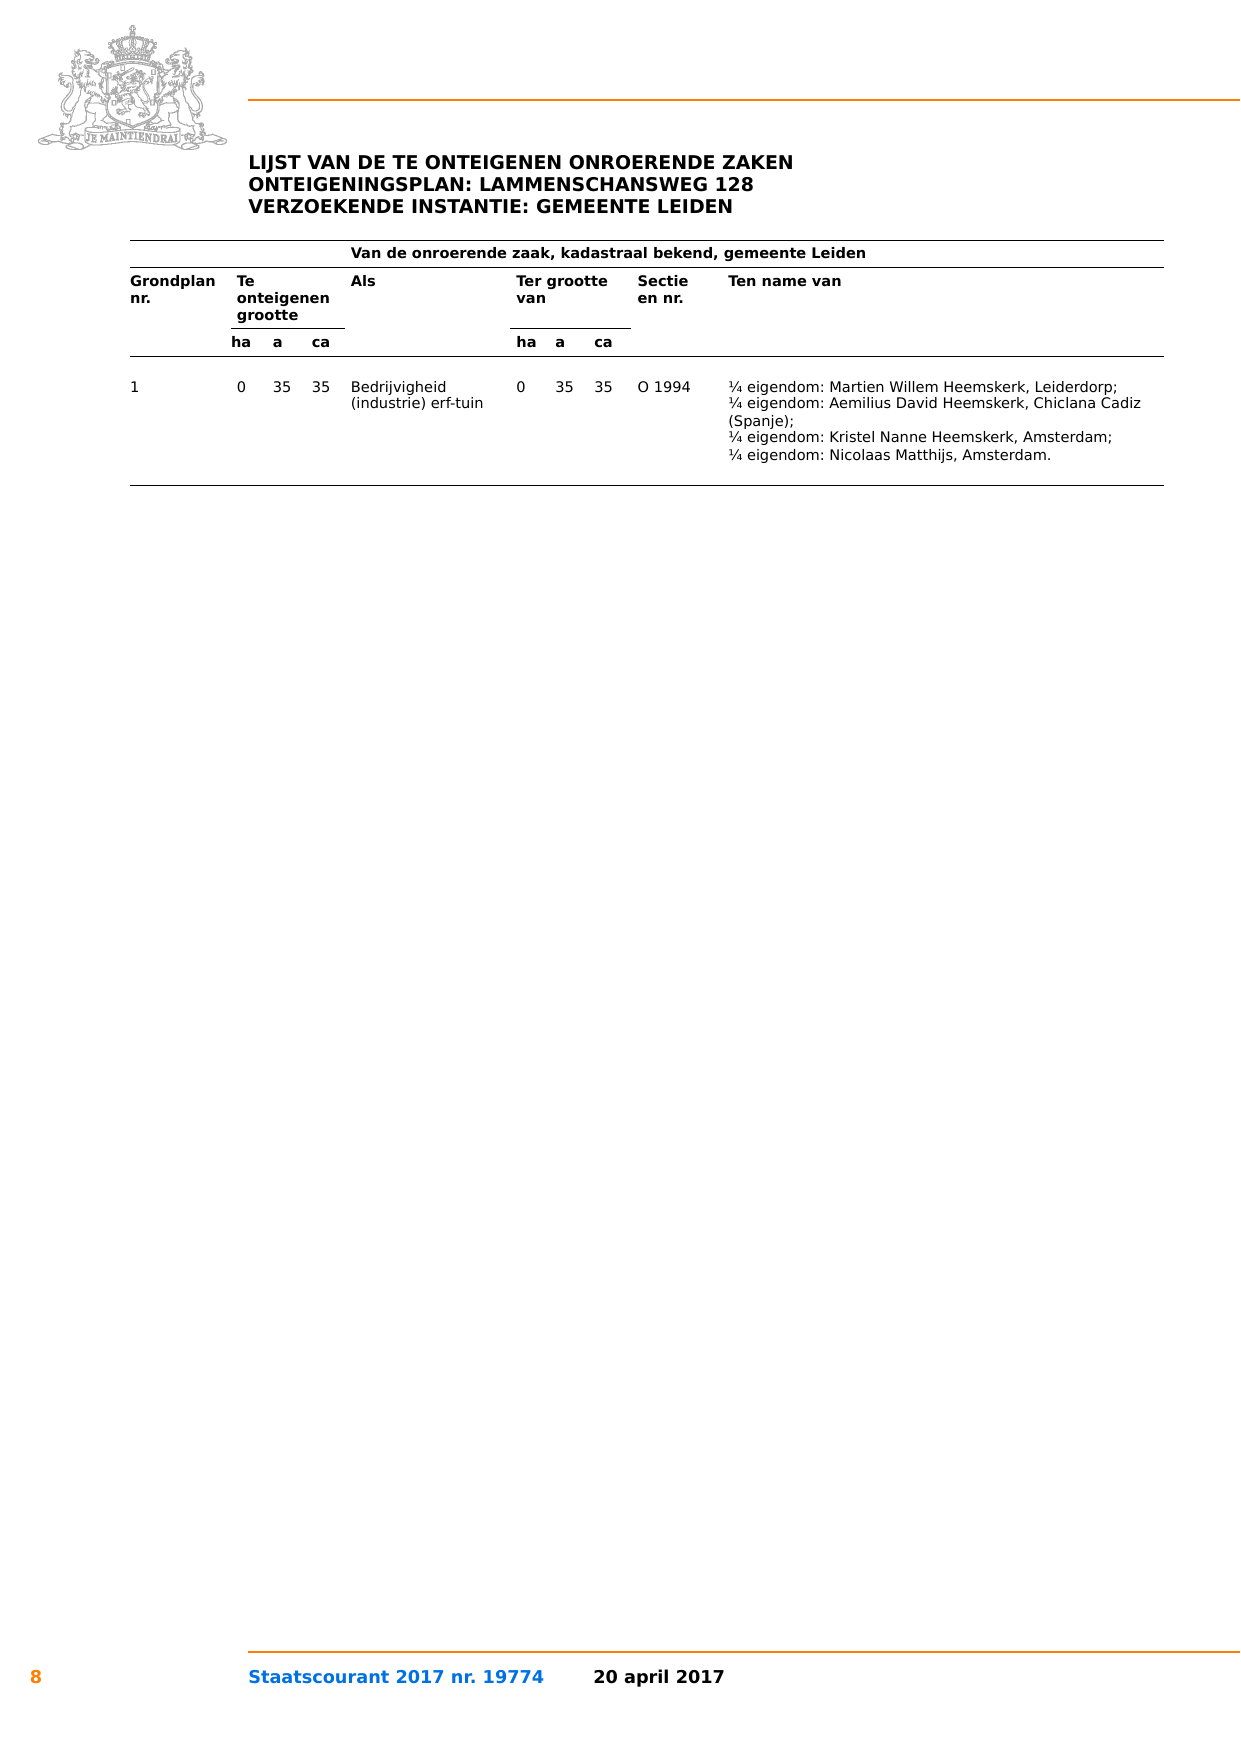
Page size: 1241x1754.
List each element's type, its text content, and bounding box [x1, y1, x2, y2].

table_cell ha [510, 329, 549, 356]
table_cell 35 [549, 379, 588, 463]
text LIJST VAN DE TE ONTEIGENEN ONROERENDE ZAKEN [248, 152, 1163, 174]
table_cell [588, 357, 631, 378]
table_cell [549, 357, 588, 378]
table_cell [345, 463, 510, 485]
text ONTEIGENINGSPLAN: LAMMENSCHANSWEG 128 [248, 174, 1163, 196]
table_cell [231, 357, 267, 378]
table_cell [549, 463, 588, 485]
table_cell a [549, 329, 588, 356]
table_cell [306, 357, 344, 378]
table_cell [267, 463, 306, 485]
table_cell Sectie en nr. [631, 268, 722, 356]
table_cell Ter grootte van [510, 268, 631, 328]
table_cell O 1994 [631, 379, 722, 463]
table_cell [510, 357, 549, 378]
table_cell [345, 357, 510, 378]
table_cell 35 [306, 379, 344, 463]
table_cell [306, 463, 344, 485]
table_cell Ten name van [722, 268, 1163, 356]
table_cell [130, 357, 231, 378]
table_cell [267, 357, 306, 378]
picture [38, 25, 227, 150]
table_cell 0 [510, 379, 549, 463]
table_cell 0 [231, 379, 267, 463]
text VERZOEKENDE INSTANTIE: GEMEENTE LEIDEN [248, 196, 1163, 218]
table_cell Te onteigenen grootte [231, 268, 344, 328]
table_cell ha [231, 329, 267, 356]
table_cell ¼ eigendom: Martien Willem Heemskerk, Leiderdorp; ¼ eigendom: Aemilius David Heemskerk, Chiclana Cadiz (Spanje); ¼ eigendom: Kristel Nanne Heemskerk, Amsterdam; ¼ eigendom: Nicolaas Matthijs, Amsterdam. [722, 379, 1163, 463]
table_cell [231, 463, 267, 485]
table_header [130, 241, 344, 267]
table_cell [722, 463, 1163, 485]
table_cell [722, 357, 1163, 378]
table_cell [510, 463, 549, 485]
table_cell Grondplan nr. [130, 268, 231, 356]
table_cell ca [588, 329, 631, 356]
table_cell 35 [588, 379, 631, 463]
table_cell [631, 357, 722, 378]
table_cell [588, 463, 631, 485]
table_cell [631, 463, 722, 485]
table_cell ca [306, 329, 344, 356]
table_cell Als [345, 268, 510, 356]
table_cell 1 [130, 379, 231, 463]
table_header Van de onroerende zaak, kadastraal bekend, gemeente Leiden [345, 241, 1163, 267]
table_cell Bedrijvigheid (industrie) erf-tuin [345, 379, 510, 463]
table_cell 35 [267, 379, 306, 463]
table_cell [130, 463, 231, 485]
table_cell a [267, 329, 306, 356]
